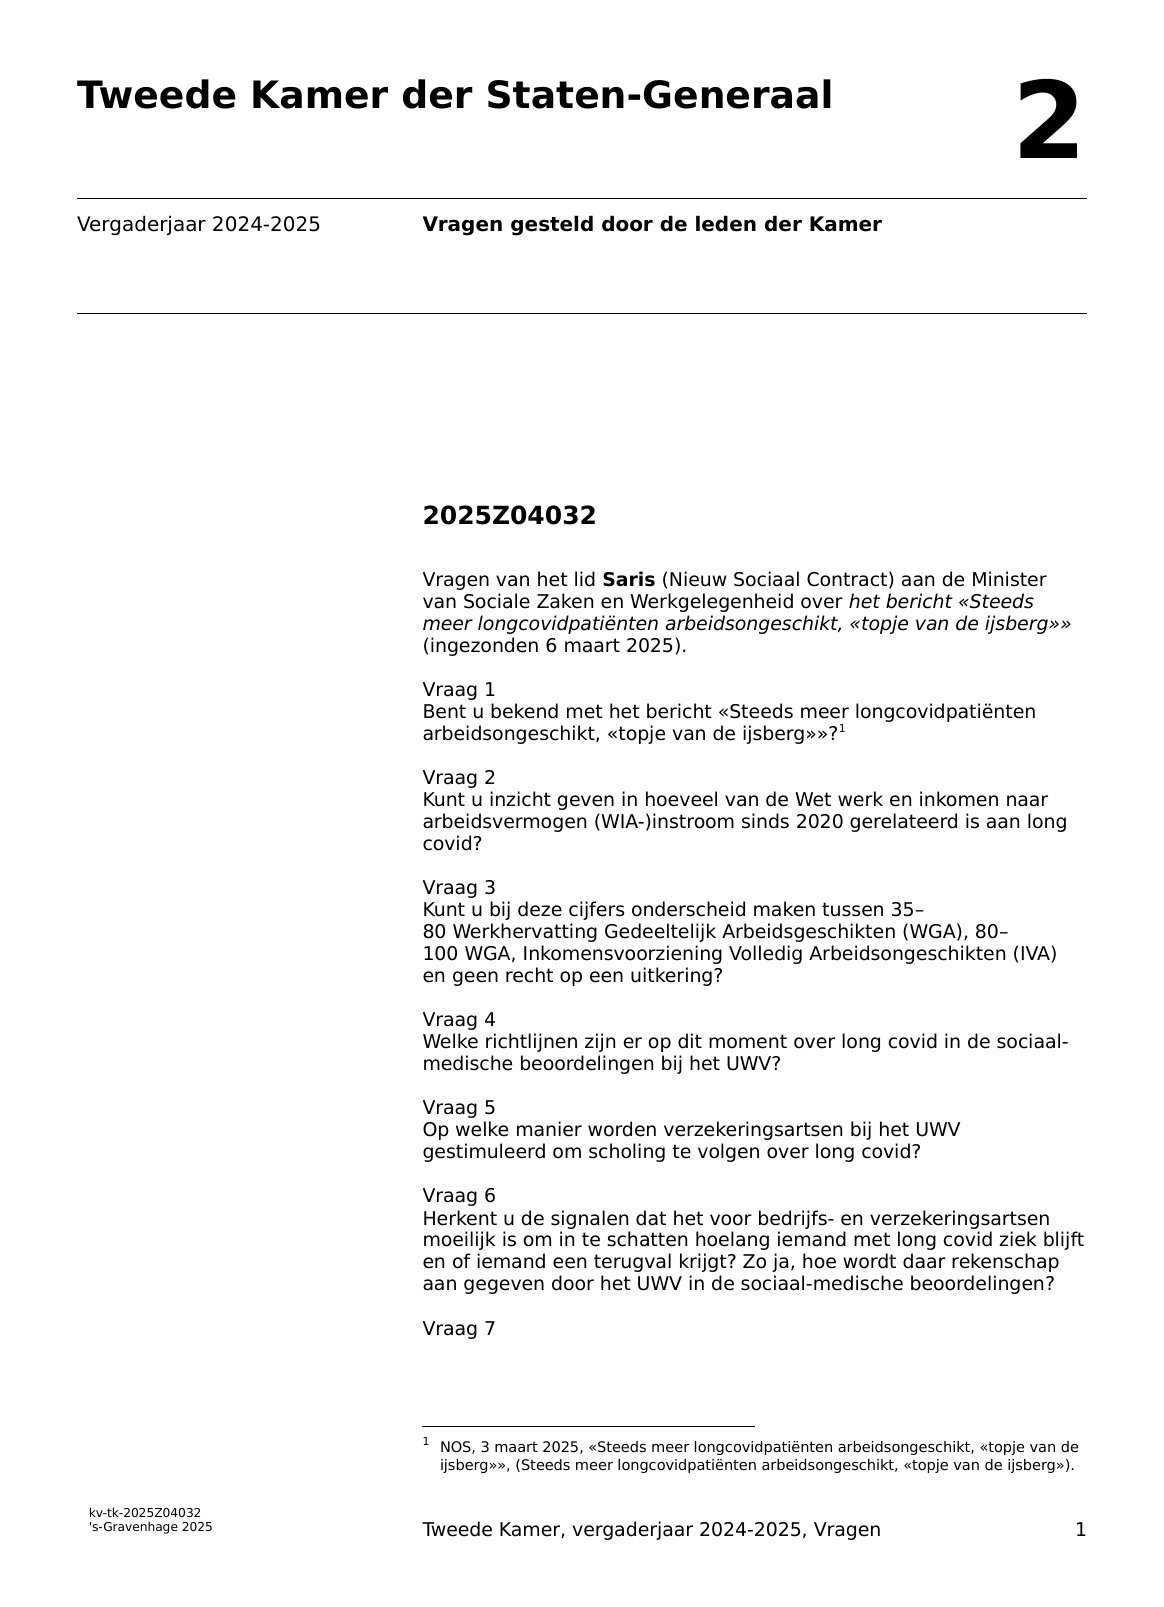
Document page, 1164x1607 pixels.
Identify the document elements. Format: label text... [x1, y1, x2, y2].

text Welke richtlijnen zijn er op dit moment over long covid in de sociaal-medische beoordelingen bij het UWV? [422, 1031, 1087, 1075]
text 2025Z04032 [422, 501, 1087, 531]
text kv-tk-2025Z04032 [88, 1506, 323, 1520]
table_header Tweede Kamer der Staten-Generaal [77, 59, 886, 198]
text 's-Gravenhage 2025 [88, 1520, 323, 1534]
text Vraag 5 [422, 1097, 1087, 1119]
table_cell Vergaderjaar 2024-2025 [77, 199, 422, 313]
text Vraag 7 [422, 1317, 1087, 1339]
text Bent u bekend met het bericht «Steeds meer longcovidpatiënten arbeidsongeschikt, «topje van de ijsberg»»? [422, 701, 1087, 745]
text Kunt u bij deze cijfers onderscheid maken tussen 35–80 Werkhervatting Gedeeltelijk Arbeidsgeschikten (WGA), 80–100 WGA, Inkomensvoorziening Volledig Arbeidsongeschikten (IVA) en geen recht op een uitkering? [422, 899, 1087, 987]
table_header 2 [886, 59, 1087, 198]
text Vraag 4 [422, 1009, 1087, 1031]
text Vraag 2 [422, 767, 1087, 789]
text NOS, 3 maart 2025, «Steeds meer longcovidpatiënten arbeidsongeschikt, «topje van de ijsberg»», (Steeds meer longcovidpatiënten arbeidsongeschikt, «topje van de ijsberg»). [422, 1435, 1087, 1474]
table_cell Vragen gesteld door de leden der Kamer [422, 199, 1087, 313]
text Vraag 1 [422, 679, 1087, 701]
text Vraag 6 [422, 1185, 1087, 1207]
text Vraag 3 [422, 877, 1087, 899]
text Herkent u de signalen dat het voor bedrijfs- en verzekeringsartsen moeilijk is om in te schatten hoelang iemand met long covid ziek blijft en of iemand een terugval krijgt? Zo ja, hoe wordt daar rekenschap aan gegeven door het UWV in de sociaal-medische beoordelingen? [422, 1207, 1087, 1295]
text Kunt u inzicht geven in hoeveel van de Wet werk en inkomen naar arbeidsvermogen (WIA-)instroom sinds 2020 gerelateerd is aan long covid? [422, 789, 1087, 855]
text Op welke manier worden verzekeringsartsen bij het UWV gestimuleerd om scholing te volgen over long covid? [422, 1119, 1087, 1163]
text Vragen van het lid Saris (Nieuw Sociaal Contract) aan de Minister van Sociale Zaken en Werkgelegenheid over het bericht «Steeds meer longcovidpatiënten arbeidsongeschikt, «topje van de ijsberg»» (ingezonden 6 maart 2025). [422, 569, 1087, 657]
